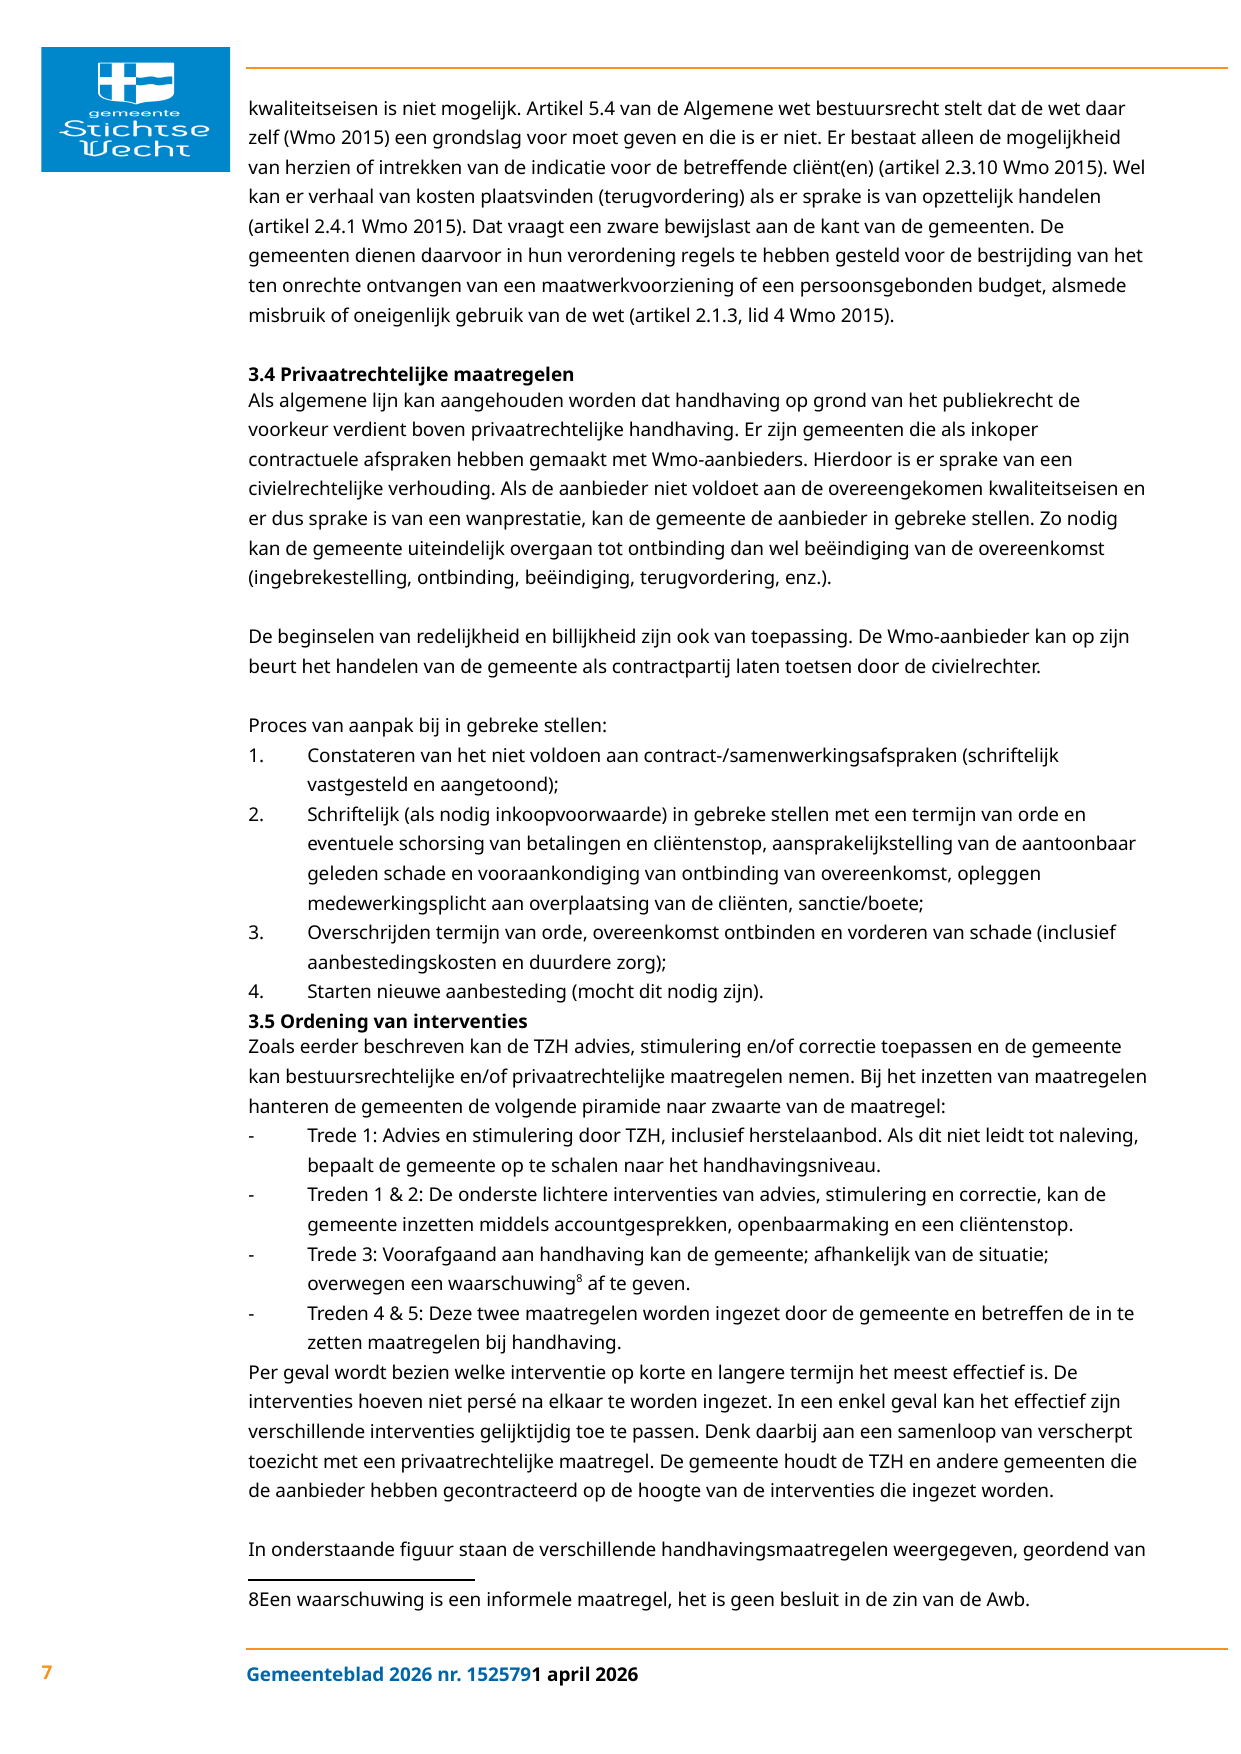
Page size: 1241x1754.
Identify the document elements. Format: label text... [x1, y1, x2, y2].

list Constateren van het niet voldoen aan contract-/samenwerkingsafspraken (schriftelijk vastgesteld en aangetoond); [248, 742, 1152, 797]
text 3.5 Ordening van interventies [248, 1008, 1152, 1034]
text kwaliteitseisen is niet mogelijk. Artikel 5.4 van de Algemene wet bestuursrecht stelt dat de wet daar zelf (Wmo 2015) een grondslag voor moet geven en die is er niet. Er bestaat alleen de mogelijkheid van herzien of intrekken van de indicatie voor de betreffende cliënt(en) (artikel 2.3.10 Wmo 2015). Wel kan er verhaal van kosten plaatsvinden (terugvordering) als er sprake is van opzettelijk handelen (artikel 2.4.1 Wmo 2015). Dat vraagt een zware bewijslast aan de kant van de gemeenten. De gemeenten dienen daarvoor in hun verordening regels te hebben gesteld voor de bestrijding van het ten onrechte ontvangen van een maatwerkvoorziening of een persoonsgebonden budget, alsmede misbruik of oneigenlijk gebruik van de wet (artikel 2.1.3, lid 4 Wmo 2015). [248, 95, 1152, 328]
list Starten nieuwe aanbesteding (mocht dit nodig zijn). [248, 978, 1152, 1004]
text 3.4 Privaatrechtelijke maatregelen [248, 361, 1152, 387]
text De beginselen van redelijkheid en billijkheid zijn ook van toepassing. De Wmo-aanbieder kan op zijn beurt het handelen van de gemeente als contractpartij laten toetsen door de civielrechter. [248, 623, 1152, 679]
picture [99, 63, 135, 101]
list Schriftelijk (als nodig inkoopvoorwaarde) in gebreke stellen met een termijn van orde en eventuele schorsing van betalingen en cliëntenstop, aansprakelijkstelling van de aantoonbaar geleden schade en vooraankondiging van ontbinding van overeenkomst, opleggen medewerkingsplicht aan overplaatsing van de cliënten, sanctie/boete; [248, 801, 1152, 915]
text In onderstaande figuur staan de verschillende handhavingsmaatregelen weergegeven, geordend van [248, 1537, 1152, 1562]
text Proces van aanpak bij in gebreke stellen: [248, 712, 1152, 738]
list Overschrijden termijn van orde, overeenkomst ontbinden en vorderen van schade (inclusief aanbestedingskosten en duurdere zorg); [248, 919, 1152, 974]
list Een waarschuwing is een informele maatregel, het is geen besluit in de zin van de Awb. [248, 1586, 1152, 1612]
text Per geval wordt bezien welke interventie op korte en langere termijn het meest effectief is. De interventies hoeven niet persé na elkaar te worden ingezet. In een enkel geval kan het effectief zijn verschillende interventies gelijktijdig toe te passen. Denk daarbij aan een samenloop van verscherpt toezicht met een privaatrechtelijke maatregel. De gemeente houdt de TZH en andere gemeenten die de aanbieder hebben gecontracteerd op de hoogte van de interventies die ingezet worden. [248, 1359, 1152, 1503]
list Trede 1: Advies en stimulering door TZH, inclusief herstelaanbod. Als dit niet leidt tot naleving, bepaalt de gemeente op te schalen naar het handhavingsniveau. [248, 1122, 1152, 1178]
list Trede 3: Voorafgaand aan handhaving kan de gemeente; afhankelijk van de situatie; overwegen een waarschuwing af te geven. [248, 1241, 1152, 1296]
list Treden 4 & 5: Deze twee maatregelen worden ingezet door de gemeente en betreffen de in te zetten maatregelen bij handhaving. [248, 1300, 1152, 1355]
text Als algemene lijn kan aangehouden worden dat handhaving op grond van het publiekrecht de voorkeur verdient boven privaatrechtelijke handhaving. Er zijn gemeenten die als inkoper contractuele afspraken hebben gemaakt met Wmo-aanbieders. Hierdoor is er sprake van een civielrechtelijke verhouding. Als de aanbieder niet voldoet aan de overeengekomen kwaliteitseisen en er dus sprake is van een wanprestatie, kan de gemeente de aanbieder in gebreke stellen. Zo nodig kan de gemeente uiteindelijk overgaan tot ontbinding dan wel beëindiging van de overeenkomst (ingebrekestelling, ontbinding, beëindiging, terugvordering, enz.). [248, 387, 1152, 590]
list Treden 1 & 2: De onderste lichtere interventies van advies, stimulering en correctie, kan de gemeente inzetten middels accountgesprekken, openbaarmaking en een cliëntenstop. [248, 1182, 1152, 1237]
text Zoals eerder beschreven kan de TZH advies, stimulering en/of correctie toepassen en de gemeente kan bestuursrechtelijke en/of privaatrechtelijke maatregelen nemen. Bij het inzetten van maatregelen hanteren de gemeenten de volgende piramide naar zwaarte van de maatregel: [248, 1034, 1152, 1119]
picture [137, 63, 174, 103]
